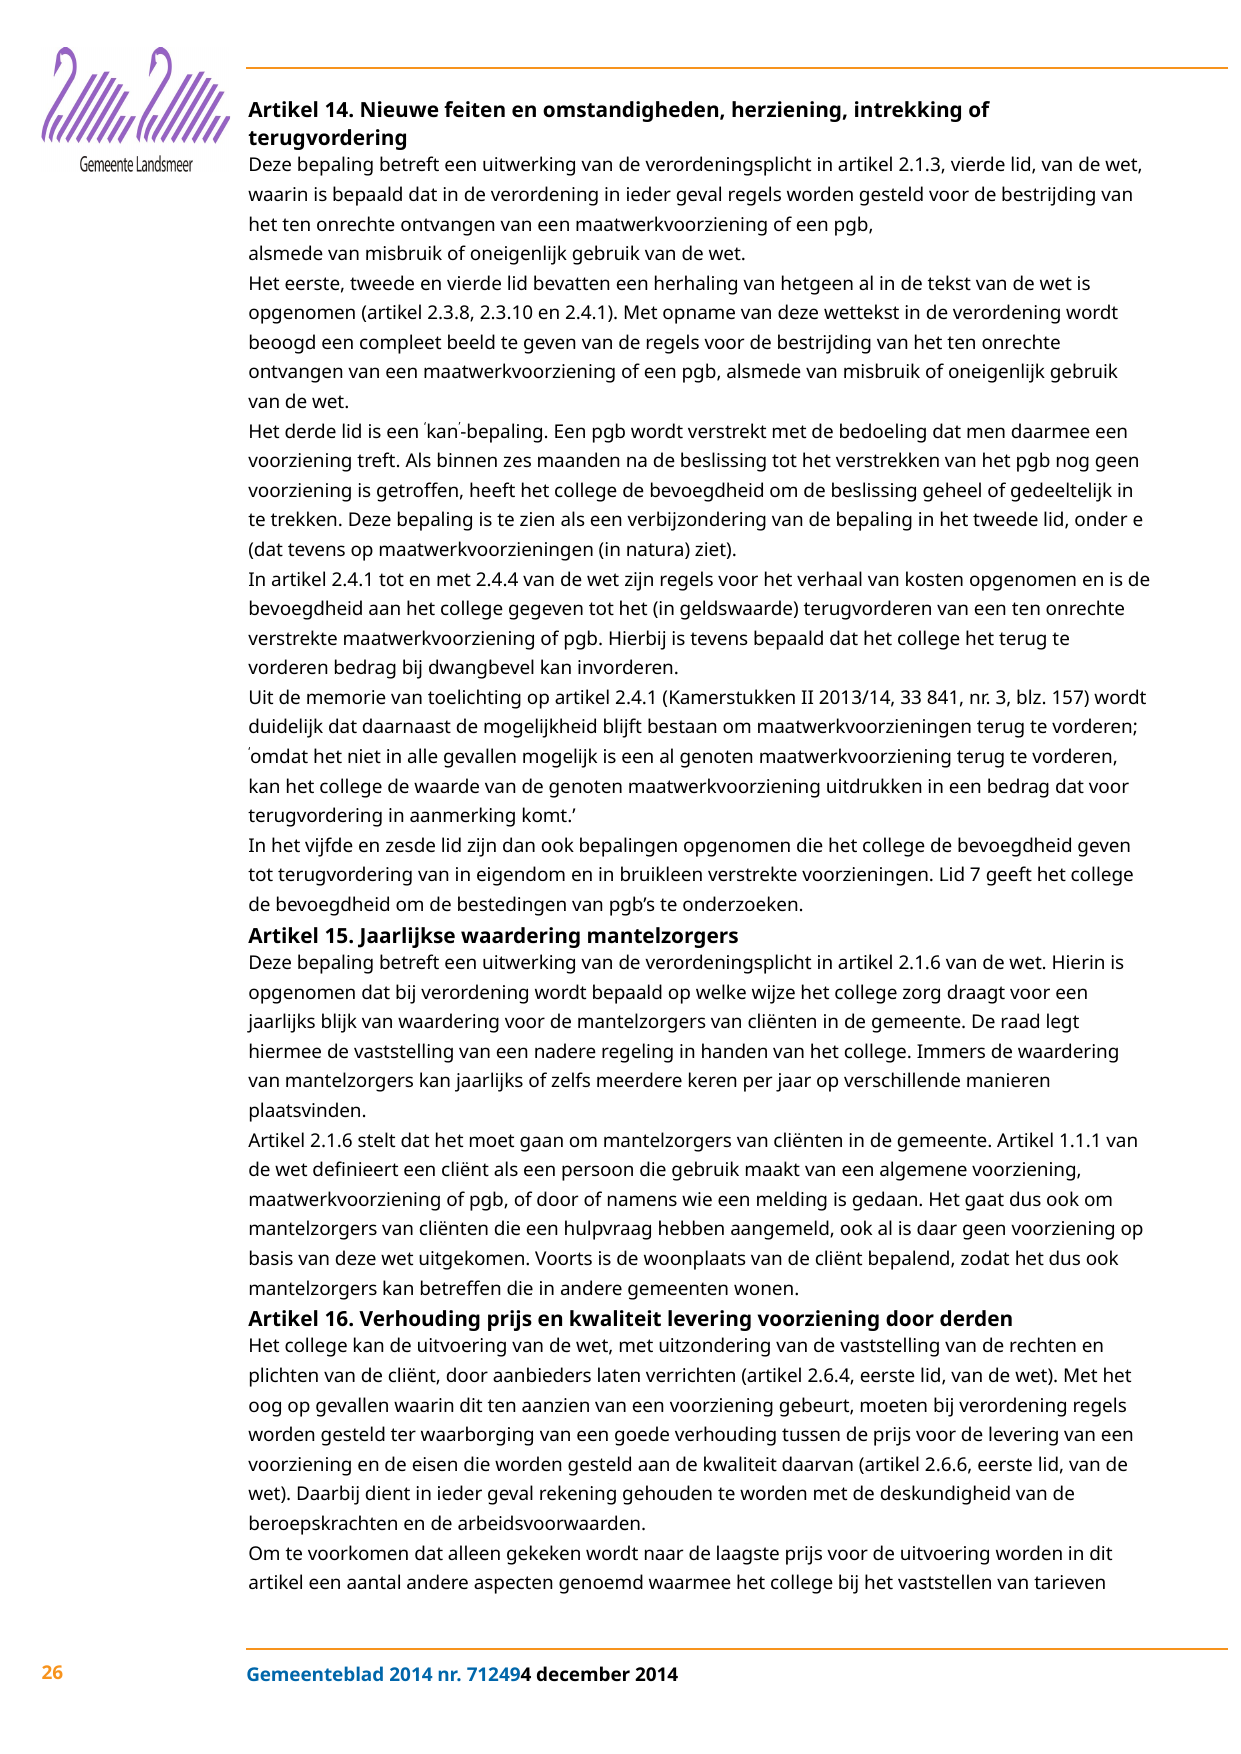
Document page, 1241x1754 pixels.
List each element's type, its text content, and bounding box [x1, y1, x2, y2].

text Artikel 16. Verhouding prijs en kwaliteit levering voorziening door derden [248, 1304, 1152, 1333]
text Deze bepaling betreft een uitwerking van de verordeningsplicht in artikel 2.1.6 van de wet. Hierin is opgenomen dat bij verordening wordt bepaald op welke wijze het college zorg draagt voor een jaarlijks blijk van waardering voor de mantelzorgers van cliënten in de gemeente. De raad legt hiermee de vaststelling van een nadere regeling in handen van het college. Immers de waardering van mantelzorgers kan jaarlijks of zelfs meerdere keren per jaar op verschillende manieren plaatsvinden. [248, 949, 1152, 1123]
text Het eerste, tweede en vierde lid bevatten een herhaling van hetgeen al in de tekst van de wet is opgenomen (artikel 2.3.8, 2.3.10 en 2.4.1). Met opname van deze wettekst in de verordening wordt beoogd een compleet beeld te geven van de regels voor de bestrijding van het ten onrechte ontvangen van een maatwerkvoorziening of een pgb, alsmede van misbruik of oneigenlijk gebruik van de wet. [248, 270, 1152, 414]
text Deze bepaling betreft een uitwerking van de verordeningsplicht in artikel 2.1.3, vierde lid, van de wet, waarin is bepaald dat in de verordening in ieder geval regels worden gesteld voor de bestrijding van het ten onrechte ontvangen van een maatwerkvoorziening of een pgb, [248, 152, 1152, 237]
text Uit de memorie van toelichting op artikel 2.4.1 (Kamerstukken II 2013/14, 33 841, nr. 3, blz. 157) wordt duidelijk dat daarnaast de mogelijkheid blijft bestaan om maatwerkvoorzieningen terug te vorderen; ‘omdat het niet in alle gevallen mogelijk is een al genoten maatwerkvoorziening terug te vorderen, kan het college de waarde van de genoten maatwerkvoorziening uitdrukken in een bedrag dat voor terugvordering in aanmerking komt.’ [248, 684, 1152, 828]
text Artikel 2.1.6 stelt dat het moet gaan om mantelzorgers van cliënten in de gemeente. Artikel 1.1.1 van de wet definieert een cliënt als een persoon die gebruik maakt van een algemene voorziening, maatwerkvoorziening of pgb, of door of namens wie een melding is gedaan. Het gaat dus ook om mantelzorgers van cliënten die een hulpvraag hebben aangemeld, ook al is daar geen voorziening op basis van deze wet uitgekomen. Voorts is de woonplaats van de cliënt bepalend, zodat het dus ook mantelzorgers kan betreffen die in andere gemeenten wonen. [248, 1127, 1152, 1300]
text In het vijfde en zesde lid zijn dan ook bepalingen opgenomen die het college de bevoegdheid geven tot terugvordering van in eigendom en in bruikleen verstrekte voorzieningen. Lid 7 geeft het college de bevoegdheid om de bestedingen van pgb’s te onderzoeken. [248, 832, 1152, 917]
text Artikel 15. Jaarlijkse waardering mantelzorgers [248, 921, 1152, 949]
picture [41, 47, 231, 172]
text Om te voorkomen dat alleen gekeken wordt naar de laagste prijs voor de uitvoering worden in dit artikel een aantal andere aspecten genoemd waarmee het college bij het vaststellen van tarieven [248, 1540, 1152, 1595]
text alsmede van misbruik of oneigenlijk gebruik van de wet. [248, 240, 1152, 266]
text Het derde lid is een ‘kan’-bepaling. Een pgb wordt verstrekt met de bedoeling dat men daarmee een voorziening treft. Als binnen zes maanden na de beslissing tot het verstrekken van het pgb nog geen voorziening is getroffen, heeft het college de bevoegdheid om de beslissing geheel of gedeeltelijk in te trekken. Deze bepaling is te zien als een verbijzondering van de bepaling in het tweede lid, onder e (dat tevens op maatwerkvoorzieningen (in natura) ziet). [248, 418, 1152, 562]
text In artikel 2.4.1 tot en met 2.4.4 van de wet zijn regels voor het verhaal van kosten opgenomen en is de bevoegdheid aan het college gegeven tot het (in geldswaarde) terugvorderen van een ten onrechte verstrekte maatwerkvoorziening of pgb. Hierbij is tevens bepaald dat het college het terug te vorderen bedrag bij dwangbevel kan invorderen. [248, 566, 1152, 680]
text Het college kan de uitvoering van de wet, met uitzondering van de vaststelling van de rechten en plichten van de cliënt, door aanbieders laten verrichten (artikel 2.6.4, eerste lid, van de wet). Met het oog op gevallen waarin dit ten aanzien van een voorziening gebeurt, moeten bij verordening regels worden gesteld ter waarborging van een goede verhouding tussen de prijs voor de levering van een voorziening en de eisen die worden gesteld aan de kwaliteit daarvan (artikel 2.6.6, eerste lid, van de wet). Daarbij dient in ieder geval rekening gehouden te worden met de deskundigheid van de beroepskrachten en de arbeidsvoorwaarden. [248, 1333, 1152, 1536]
text Artikel 14. Nieuwe feiten en omstandigheden, herziening, intrekking of terugvordering [248, 95, 1152, 152]
